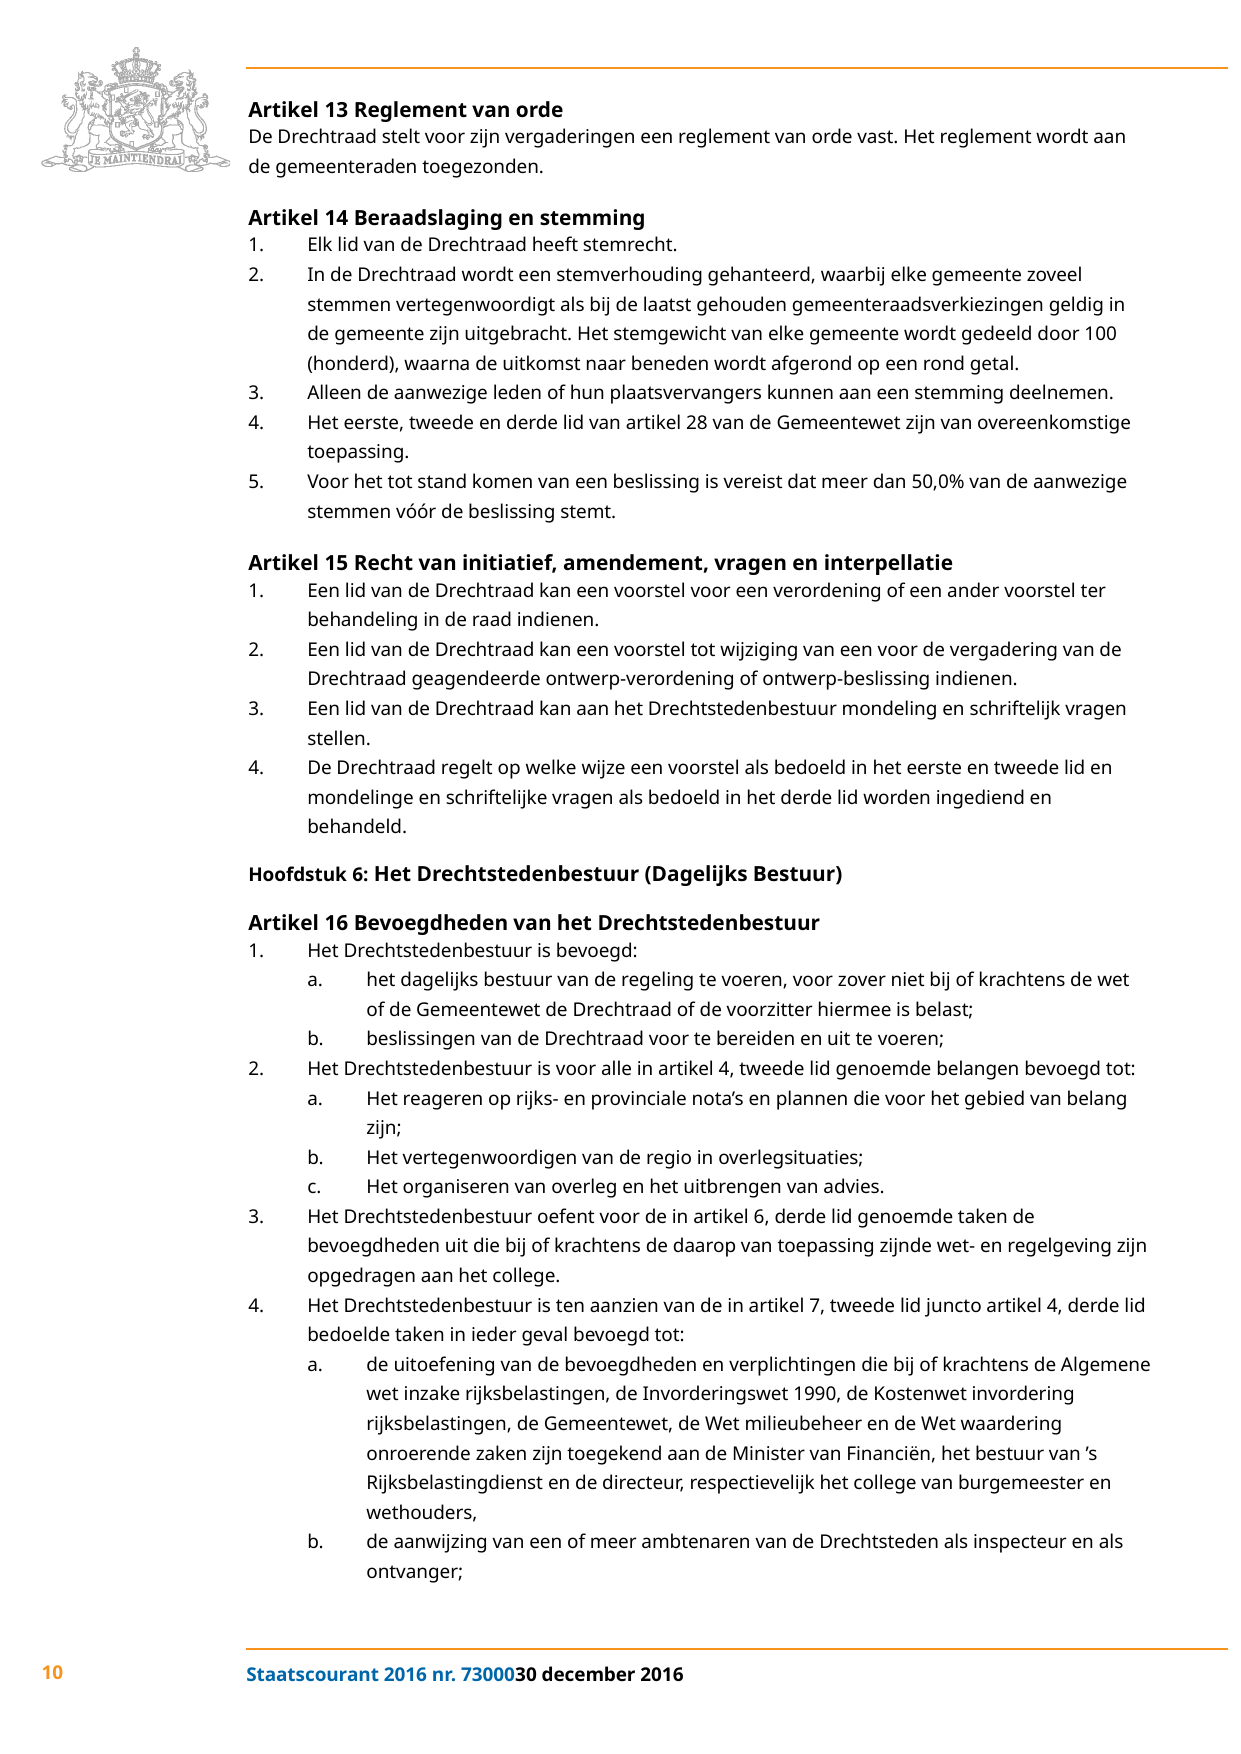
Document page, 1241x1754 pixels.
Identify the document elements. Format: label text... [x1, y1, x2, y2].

list Elk lid van de Drechtraad heeft stemrecht. [248, 232, 1152, 257]
text De Drechtraad stelt voor zijn vergaderingen een reglement van orde vast. Het reglement wordt aan de gemeenteraden toegezonden. [248, 123, 1152, 178]
text Hoofdstuk 6: Het Drechtstedenbestuur (Dagelijks Bestuur) [248, 859, 1152, 887]
list De Drechtraad regelt op welke wijze een voorstel als bedoeld in het eerste en tweede lid en mondelinge en schriftelijke vragen als bedoeld in het derde lid worden ingediend en behandeld. [248, 754, 1152, 839]
list In de Drechtraad wordt een stemverhouding gehanteerd, waarbij elke gemeente zoveel stemmen vertegenwoordigt als bij de laatst gehouden gemeenteraadsverkiezingen geldig in de gemeente zijn uitgebracht. Het stemgewicht van elke gemeente wordt gedeeld door 100 (honderd), waarna de uitkomst naar beneden wordt afgerond op een rond getal. [248, 261, 1152, 376]
list de uitoefening van de bevoegdheden en verplichtingen die bij of krachtens de Algemene wet inzake rijksbelastingen, de Invorderingswet 1990, de Kostenwet invordering rijksbelastingen, de Gemeentewet, de Wet milieubeheer en de Wet waardering onroerende zaken zijn toegekend aan de Minister van Financiën, het bestuur van ’s Rijksbelastingdienst en de directeur, respectievelijk het college van burgemeester en wethouders, [307, 1351, 1152, 1524]
list Een lid van de Drechtraad kan een voorstel tot wijziging van een voor de vergadering van de Drechtraad geagendeerde ontwerp-verordening of ontwerp-beslissing indienen. [248, 636, 1152, 691]
list Alleen de aanwezige leden of hun plaatsvervangers kunnen aan een stemming deelnemen. [248, 379, 1152, 405]
list Het reageren op rijks- en provinciale nota’s en plannen die voor het gebied van belang zijn; [307, 1085, 1152, 1140]
text Artikel 14 Beraadslaging en stemming [248, 203, 1152, 232]
list Het Drechtstedenbestuur is voor alle in artikel 4, tweede lid genoemde belangen bevoegd tot: [248, 1055, 1152, 1081]
list Een lid van de Drechtraad kan aan het Drechtstedenbestuur mondeling en schriftelijk vragen stellen. [248, 695, 1152, 750]
list Voor het tot stand komen van een beslissing is vereist dat meer dan 50,0% van de aanwezige stemmen vóór de beslissing stemt. [248, 468, 1152, 524]
list de aanwijzing van een of meer ambtenaren van de Drechtsteden als inspecteur en als ontvanger; [307, 1528, 1152, 1584]
list Het Drechtstedenbestuur is ten aanzien van de in artikel 7, tweede lid juncto artikel 4, derde lid bedoelde taken in ieder geval bevoegd tot: [248, 1292, 1152, 1347]
list Een lid van de Drechtraad kan een voorstel voor een verordening of een ander voorstel ter behandeling in de raad indienen. [248, 577, 1152, 632]
list Het Drechtstedenbestuur is bevoegd: [248, 937, 1152, 962]
list Het Drechtstedenbestuur oefent voor de in artikel 6, derde lid genoemde taken de bevoegdheden uit die bij of krachtens de daarop van toepassing zijnde wet- en regelgeving zijn opgedragen aan het college. [248, 1203, 1152, 1288]
list het dagelijks bestuur van de regeling te voeren, voor zover niet bij of krachtens de wet of de Gemeentewet de Drechtraad of de voorzitter hiermee is belast; [307, 966, 1152, 1022]
list Het vertegenwoordigen van de regio in overlegsituaties; [307, 1144, 1152, 1169]
text Artikel 16 Bevoegdheden van het Drechtstedenbestuur [248, 908, 1152, 937]
picture [41, 47, 231, 172]
list beslissingen van de Drechtraad voor te bereiden en uit te voeren; [307, 1026, 1152, 1051]
text Artikel 15 Recht van initiatief, amendement, vragen en interpellatie [248, 548, 1152, 577]
text Artikel 13 Reglement van orde [248, 95, 1152, 123]
list Het organiseren van overleg en het uitbrengen van advies. [307, 1173, 1152, 1199]
list Het eerste, tweede en derde lid van artikel 28 van de Gemeentewet zijn van overeenkomstige toepassing. [248, 409, 1152, 464]
